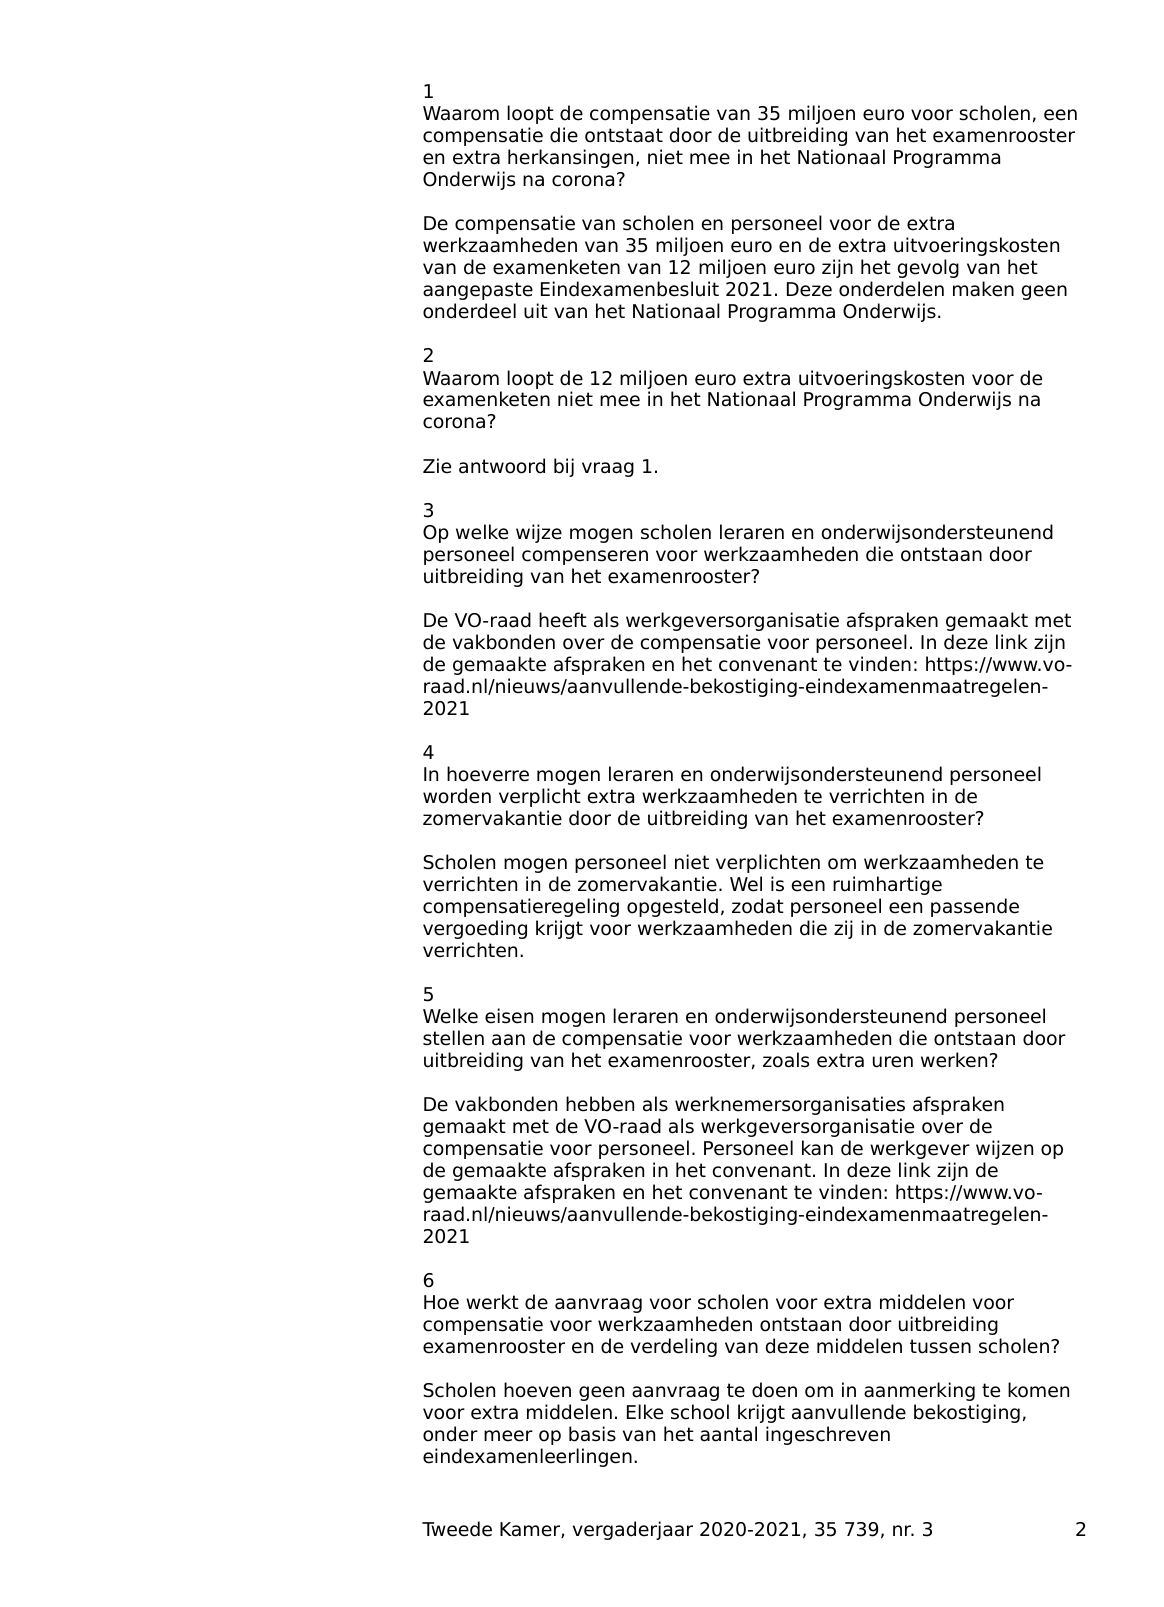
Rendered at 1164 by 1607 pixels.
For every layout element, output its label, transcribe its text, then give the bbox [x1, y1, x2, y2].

text 6 [422, 1270, 1087, 1292]
text 1 [422, 81, 1087, 103]
text 5 [422, 984, 1087, 1006]
text Op welke wijze mogen scholen leraren en onderwijsondersteunend personeel compenseren voor werkzaamheden die ontstaan door uitbreiding van het examenrooster? [422, 522, 1087, 588]
text Scholen mogen personeel niet verplichten om werkzaamheden te verrichten in de zomervakantie. Wel is een ruimhartige compensatieregeling opgesteld, zodat personeel een passende vergoeding krijgt voor werkzaamheden die zij in de zomervakantie verrichten. [422, 852, 1087, 962]
text Waarom loopt de 12 miljoen euro extra uitvoeringskosten voor de examenketen niet mee in het Nationaal Programma Onderwijs na corona? [422, 367, 1087, 433]
text Waarom loopt de compensatie van 35 miljoen euro voor scholen, een compensatie die ontstaat door de uitbreiding van het examenrooster en extra herkansingen, niet mee in het Nationaal Programma Onderwijs na corona? [422, 103, 1087, 191]
text 3 [422, 500, 1087, 522]
text 2 [422, 345, 1087, 367]
text De VO-raad heeft als werkgeversorganisatie afspraken gemaakt met de vakbonden over de compensatie voor personeel. In deze link zijn de gemaakte afspraken en het convenant te vinden: https://www.vo-raad.nl/nieuws/aanvullende-bekostiging-eindexamenmaatregelen-2021 [422, 610, 1087, 720]
text De vakbonden hebben als werknemersorganisaties afspraken gemaakt met de VO-raad als werkgeversorganisatie over de compensatie voor personeel. Personeel kan de werkgever wijzen op de gemaakte afspraken in het convenant. In deze link zijn de gemaakte afspraken en het convenant te vinden: https://www.vo-raad.nl/nieuws/aanvullende-bekostiging-eindexamenmaatregelen-2021 [422, 1094, 1087, 1248]
text Hoe werkt de aanvraag voor scholen voor extra middelen voor compensatie voor werkzaamheden ontstaan door uitbreiding examenrooster en de verdeling van deze middelen tussen scholen? [422, 1292, 1087, 1358]
text Scholen hoeven geen aanvraag te doen om in aanmerking te komen voor extra middelen. Elke school krijgt aanvullende bekostiging, onder meer op basis van het aantal ingeschreven eindexamenleerlingen. [422, 1380, 1087, 1468]
text 4 [422, 742, 1087, 764]
text Zie antwoord bij vraag 1. [422, 456, 1087, 477]
text Welke eisen mogen leraren en onderwijsondersteunend personeel stellen aan de compensatie voor werkzaamheden die ontstaan door uitbreiding van het examenrooster, zoals extra uren werken? [422, 1006, 1087, 1072]
text In hoeverre mogen leraren en onderwijsondersteunend personeel worden verplicht extra werkzaamheden te verrichten in de zomervakantie door de uitbreiding van het examenrooster? [422, 764, 1087, 830]
text De compensatie van scholen en personeel voor de extra werkzaamheden van 35 miljoen euro en de extra uitvoeringskosten van de examenketen van 12 miljoen euro zijn het gevolg van het aangepaste Eindexamenbesluit 2021. Deze onderdelen maken geen onderdeel uit van het Nationaal Programma Onderwijs. [422, 213, 1087, 323]
